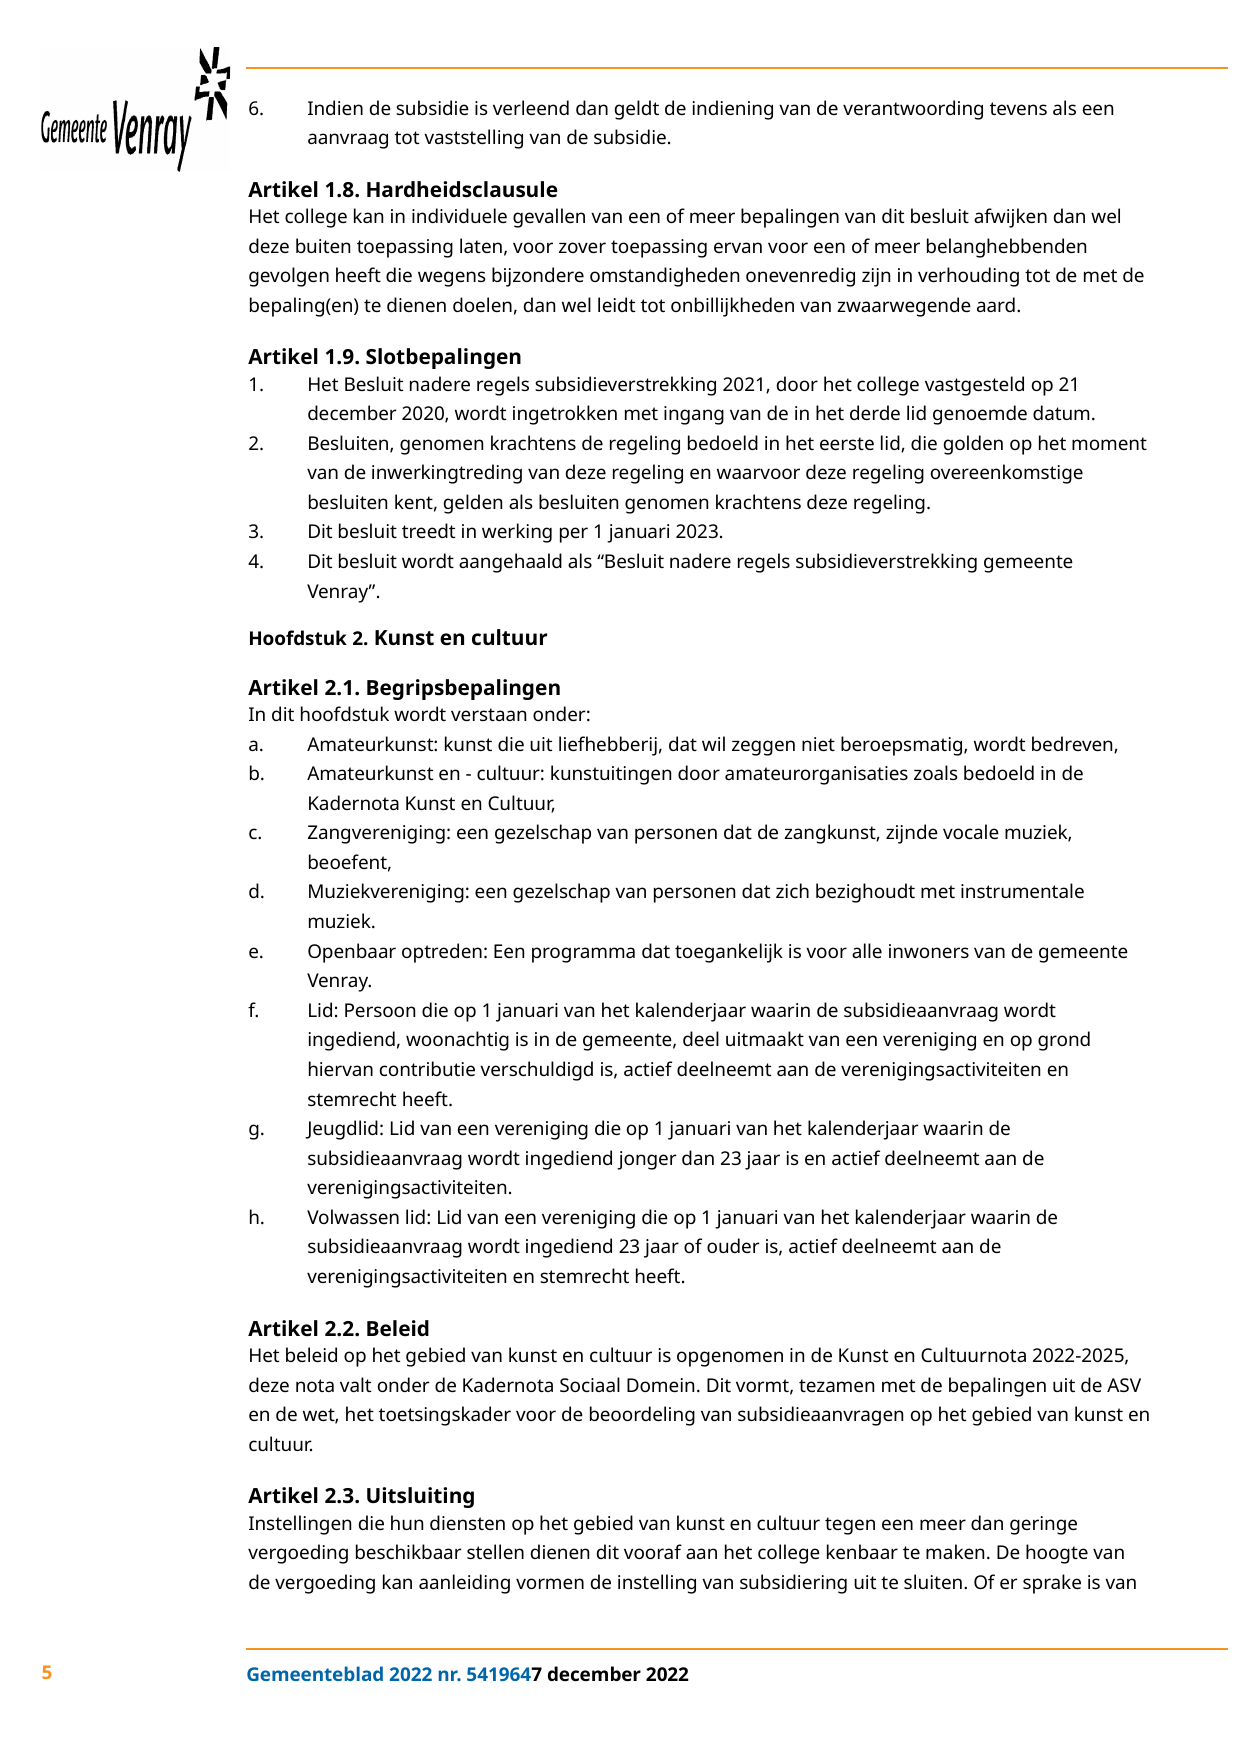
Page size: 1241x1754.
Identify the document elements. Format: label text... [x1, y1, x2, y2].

text Artikel 2.3. Uitsluiting [248, 1481, 1152, 1510]
list Dit besluit wordt aangehaald als “Besluit nadere regels subsidieverstrekking gemeente Venray”. [248, 548, 1152, 604]
text Artikel 1.9. Slotbepalingen [248, 342, 1152, 371]
list Het Besluit nadere regels subsidieverstrekking 2021, door het college vastgesteld op 21 december 2020, wordt ingetrokken met ingang van de in het derde lid genoemde datum. [248, 371, 1152, 426]
text Artikel 1.8. Hardheidsclausule [248, 175, 1152, 203]
text Instellingen die hun diensten op het gebied van kunst en cultuur tegen een meer dan geringe vergoeding beschikbaar stellen dienen dit vooraf aan het college kenbaar te maken. De hoogte van de vergoeding kan aanleiding vormen de instelling van subsidiering uit te sluiten. Of er sprake is van [248, 1510, 1152, 1595]
text Artikel 2.2. Beleid [248, 1314, 1152, 1342]
list Jeugdlid: Lid van een vereniging die op 1 januari van het kalenderjaar waarin de subsidieaanvraag wordt ingediend jonger dan 23 jaar is en actief deelneemt aan de verenigingsactiviteiten. [248, 1115, 1152, 1200]
list Amateurkunst en - cultuur: kunstuitingen door amateurorganisaties zoals bedoeld in de Kadernota Kunst en Cultuur, [248, 760, 1152, 816]
list Amateurkunst: kunst die uit liefhebberij, dat wil zeggen niet beroepsmatig, wordt bedreven, [248, 731, 1152, 757]
text Het college kan in individuele gevallen van een of meer bepalingen van dit besluit afwijken dan wel deze buiten toepassing laten, voor zover toepassing ervan voor een of meer belanghebbenden gevolgen heeft die wegens bijzondere omstandigheden onevenredig zijn in verhouding tot de met de bepaling(en) te dienen doelen, dan wel leidt tot onbillijkheden van zwaarwegende aard. [248, 203, 1152, 318]
picture [41, 47, 231, 172]
text Hoofdstuk 2. Kunst en cultuur [248, 623, 1152, 652]
text Het beleid op het gebied van kunst en cultuur is opgenomen in de Kunst en Cultuurnota 2022-2025, deze nota valt onder de Kadernota Sociaal Domein. Dit vormt, tezamen met de bepalingen uit de ASV en de wet, het toetsingskader voor de beoordeling van subsidieaanvragen op het gebied van kunst en cultuur. [248, 1342, 1152, 1457]
list Besluiten, genomen krachtens de regeling bedoeld in het eerste lid, die golden op het moment van de inwerkingtreding van deze regeling en waarvoor deze regeling overeenkomstige besluiten kent, gelden als besluiten genomen krachtens deze regeling. [248, 430, 1152, 515]
list Lid: Persoon die op 1 januari van het kalenderjaar waarin de subsidieaanvraag wordt ingediend, woonachtig is in de gemeente, deel uitmaakt van een vereniging en op grond hiervan contributie verschuldigd is, actief deelneemt aan de verenigingsactiviteiten en stemrecht heeft. [248, 997, 1152, 1112]
list Dit besluit treedt in werking per 1 januari 2023. [248, 519, 1152, 544]
text In dit hoofdstuk wordt verstaan onder: [248, 701, 1152, 727]
list Volwassen lid: Lid van een vereniging die op 1 januari van het kalenderjaar waarin de subsidieaanvraag wordt ingediend 23 jaar of ouder is, actief deelneemt aan de verenigingsactiviteiten en stemrecht heeft. [248, 1204, 1152, 1289]
list Indien de subsidie is verleend dan geldt de indiening van de verantwoording tevens als een aanvraag tot vaststelling van de subsidie. [248, 95, 1152, 150]
list Zangvereniging: een gezelschap van personen dat de zangkunst, zijnde vocale muziek, beoefent, [248, 819, 1152, 875]
list Muziekvereniging: een gezelschap van personen dat zich bezighoudt met instrumentale muziek. [248, 879, 1152, 934]
list Openbaar optreden: Een programma dat toegankelijk is voor alle inwoners van de gemeente Venray. [248, 938, 1152, 993]
text Artikel 2.1. Begripsbepalingen [248, 673, 1152, 701]
